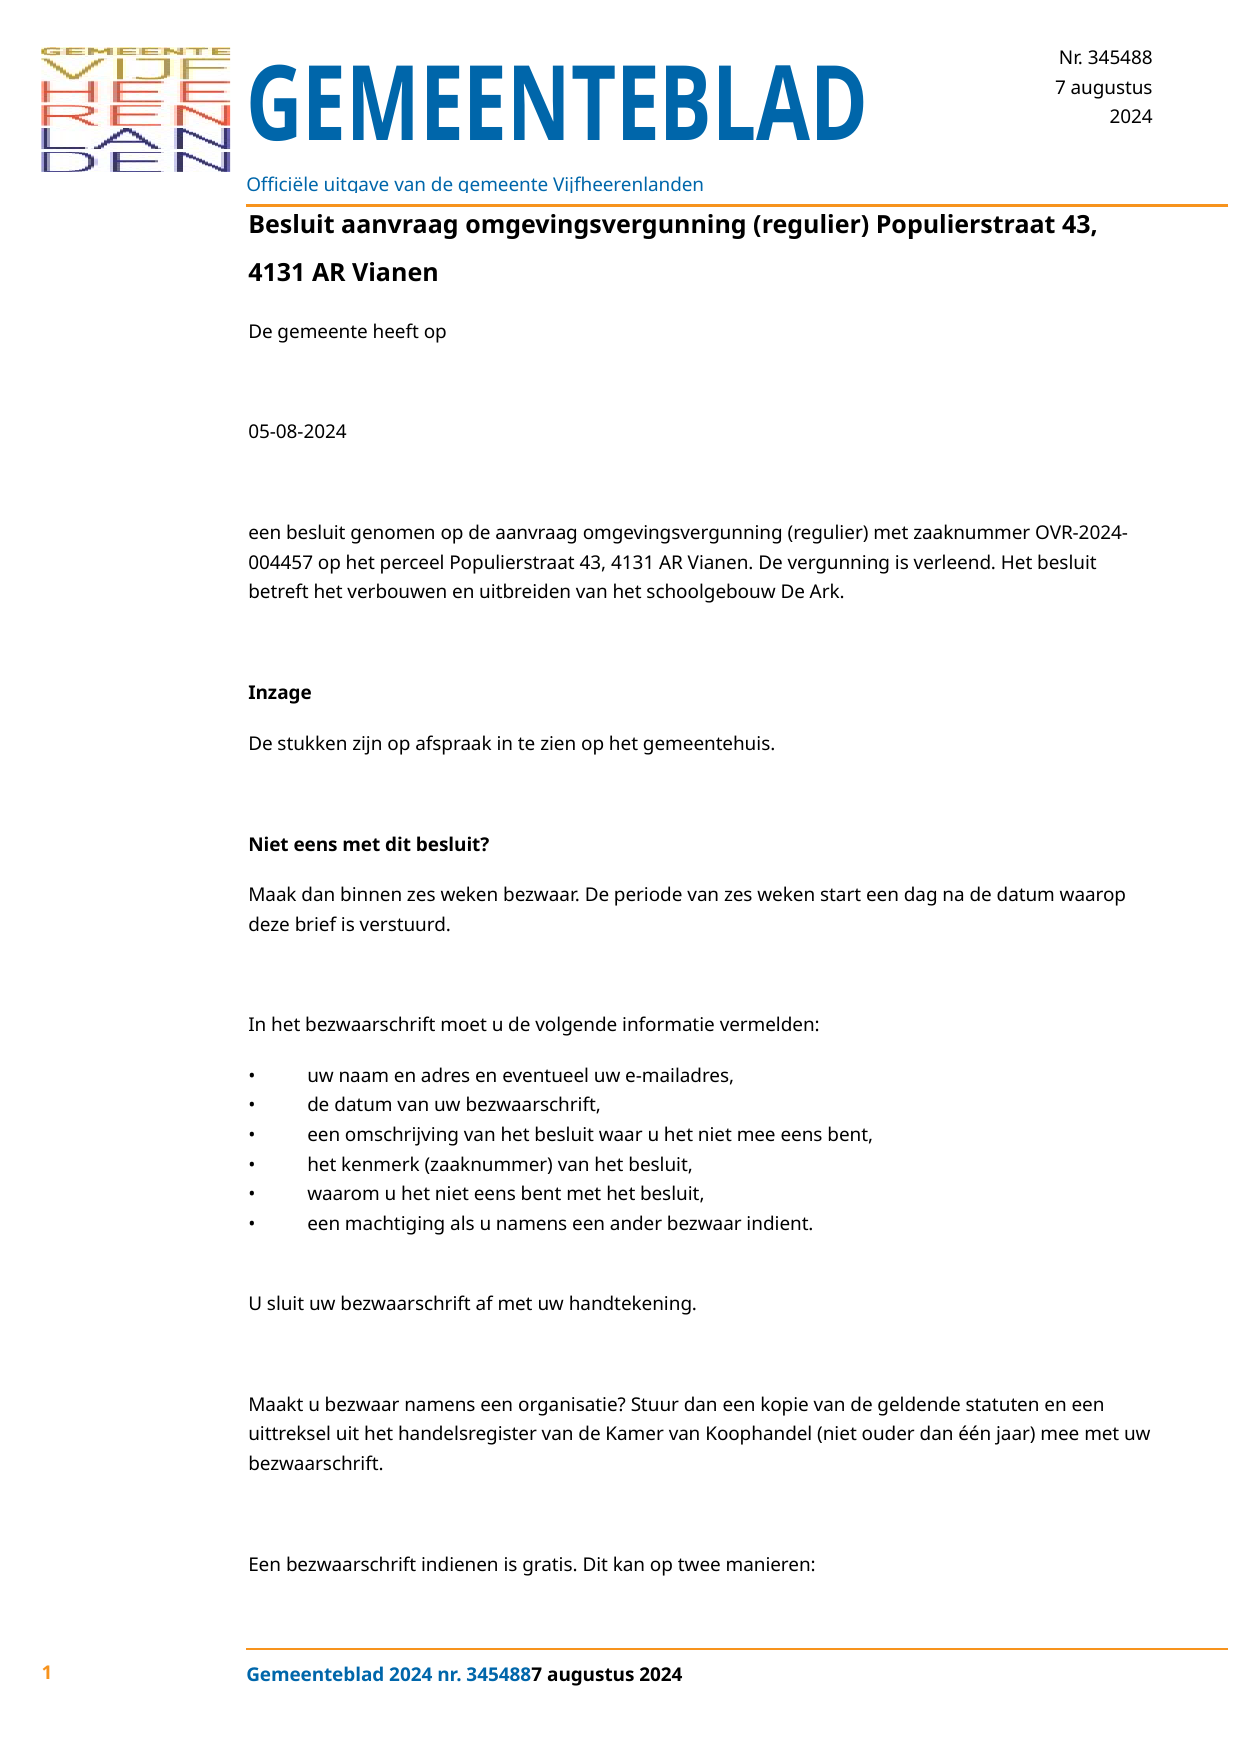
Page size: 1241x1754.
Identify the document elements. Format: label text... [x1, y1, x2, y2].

list een machtiging als u namens een ander bezwaar indient. [248, 1210, 1152, 1236]
list een omschrijving van het besluit waar u het niet mee eens bent, [248, 1121, 1152, 1147]
text U sluit uw bezwaarschrift af met uw handtekening. [248, 1290, 1152, 1316]
list waarom u het niet eens bent met het besluit, [248, 1180, 1152, 1206]
text 05-08-2024 [248, 419, 1152, 444]
text een besluit genomen op de aanvraag omgevingsvergunning (regulier) met zaaknummer OVR-2024-004457 op het perceel Populierstraat 43, 4131 AR Vianen. De vergunning is verleend. Het besluit betreft het verbouwen en uitbreiden van het schoolgebouw De Ark. [248, 519, 1152, 604]
text Een bezwaarschrift indienen is gratis. Dit kan op twee manieren: [248, 1551, 1152, 1577]
text Niet eens met dit besluit? [248, 831, 1152, 857]
list het kenmerk (zaaknummer) van het besluit, [248, 1151, 1152, 1177]
text Inzage [248, 679, 1152, 705]
text De gemeente heeft op [248, 318, 1152, 344]
text Maak dan binnen zes weken bezwaar. De periode van zes weken start een dag na de datum waarop deze brief is verstuurd. [248, 881, 1152, 937]
list uw naam en adres en eventueel uw e-mailadres, [248, 1062, 1152, 1088]
picture [41, 47, 231, 172]
text De stukken zijn op afspraak in te zien op het gemeentehuis. [248, 730, 1152, 756]
text Maakt u bezwaar namens een organisatie? Stuur dan een kopie van de geldende statuten en een uittreksel uit het handelsregister van de Kamer van Koophandel (niet ouder dan één jaar) mee met uw bezwaarschrift. [248, 1391, 1152, 1476]
text Besluit aanvraag omgevingsvergunning (regulier) Populierstraat 43, 4131 AR Vianen [248, 207, 1152, 288]
text In het bezwaarschrift moet u de volgende informatie vermelden: [248, 1012, 1152, 1037]
list de datum van uw bezwaarschrift, [248, 1092, 1152, 1117]
